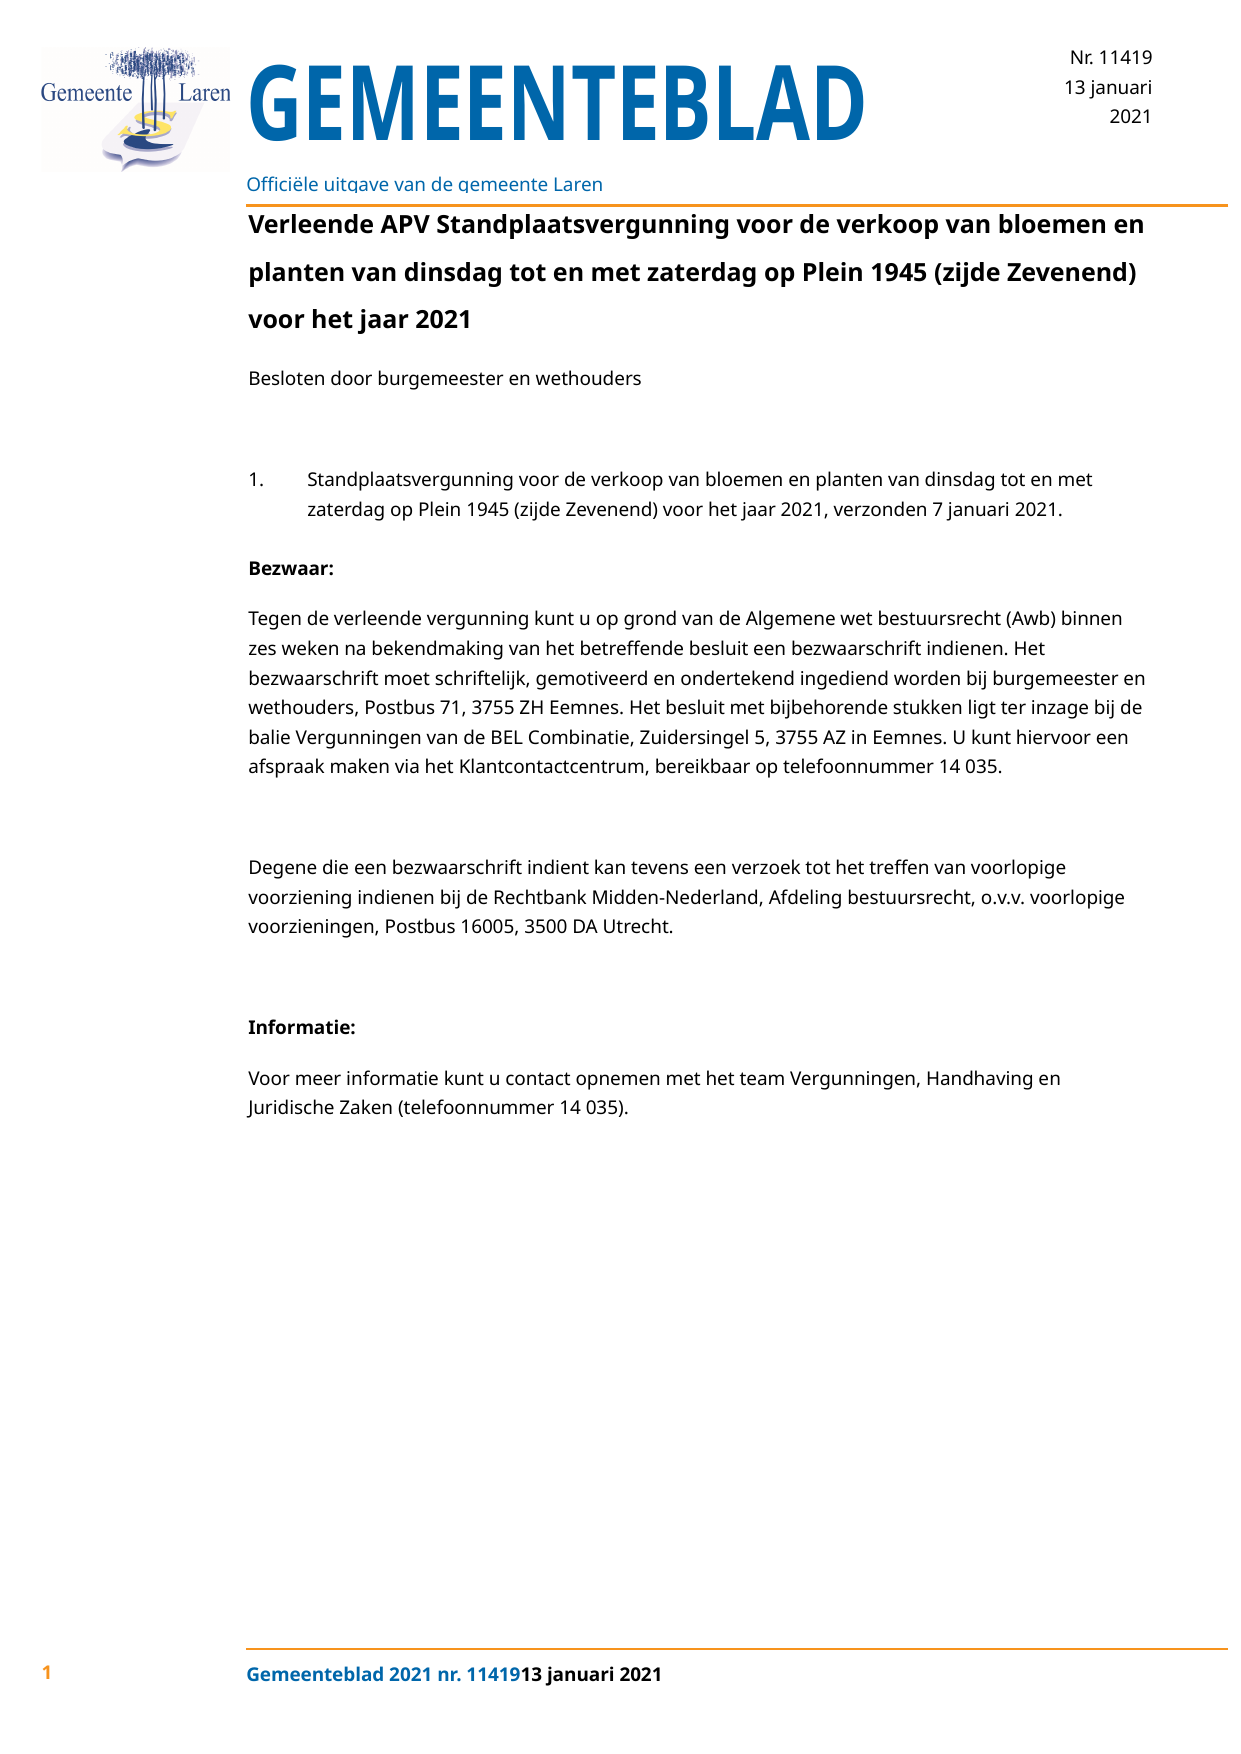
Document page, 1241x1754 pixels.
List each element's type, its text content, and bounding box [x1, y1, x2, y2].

list Standplaatsvergunning voor de verkoop van bloemen en planten van dinsdag tot en met zaterdag op Plein 1945 (zijde Zevenend) voor het jaar 2021, verzonden 7 januari 2021. [248, 466, 1152, 522]
text Verleende APV Standplaatsvergunning voor de verkoop van bloemen en planten van dinsdag tot en met zaterdag op Plein 1945 (zijde Zevenend) voor het jaar 2021 [248, 207, 1152, 336]
text Informatie: [248, 1014, 1152, 1040]
text Tegen de verleende vergunning kunt u op grond van de Algemene wet bestuursrecht (Awb) binnen zes weken na bekendmaking van het betreffende besluit een bezwaarschrift indienen. Het bezwaarschrift moet schriftelijk, gemotiveerd en ondertekend ingediend worden bij burgemeester en wethouders, Postbus 71, 3755 ZH Eemnes. Het besluit met bijbehorende stukken ligt ter inzage bij de balie Vergunningen van de BEL Combinatie, Zuidersingel 5, 3755 AZ in Eemnes. U kunt hiervoor een afspraak maken via het Klantcontactcentrum, bereikbaar op telefoonnummer 14 035. [248, 606, 1152, 779]
text Degene die een bezwaarschrift indient kan tevens een verzoek tot het treffen van voorlopige voorziening indienen bij de Rechtbank Midden-Nederland, Afdeling bestuursrecht, o.v.v. voorlopige voorzieningen, Postbus 16005, 3500 DA Utrecht. [248, 854, 1152, 939]
text Besloten door burgemeester en wethouders [248, 366, 1152, 391]
text Voor meer informatie kunt u contact opnemen met het team Vergunningen, Handhaving en Juridische Zaken (telefoonnummer 14 035). [248, 1065, 1152, 1120]
text Bezwaar: [248, 555, 1152, 581]
picture [41, 47, 231, 172]
